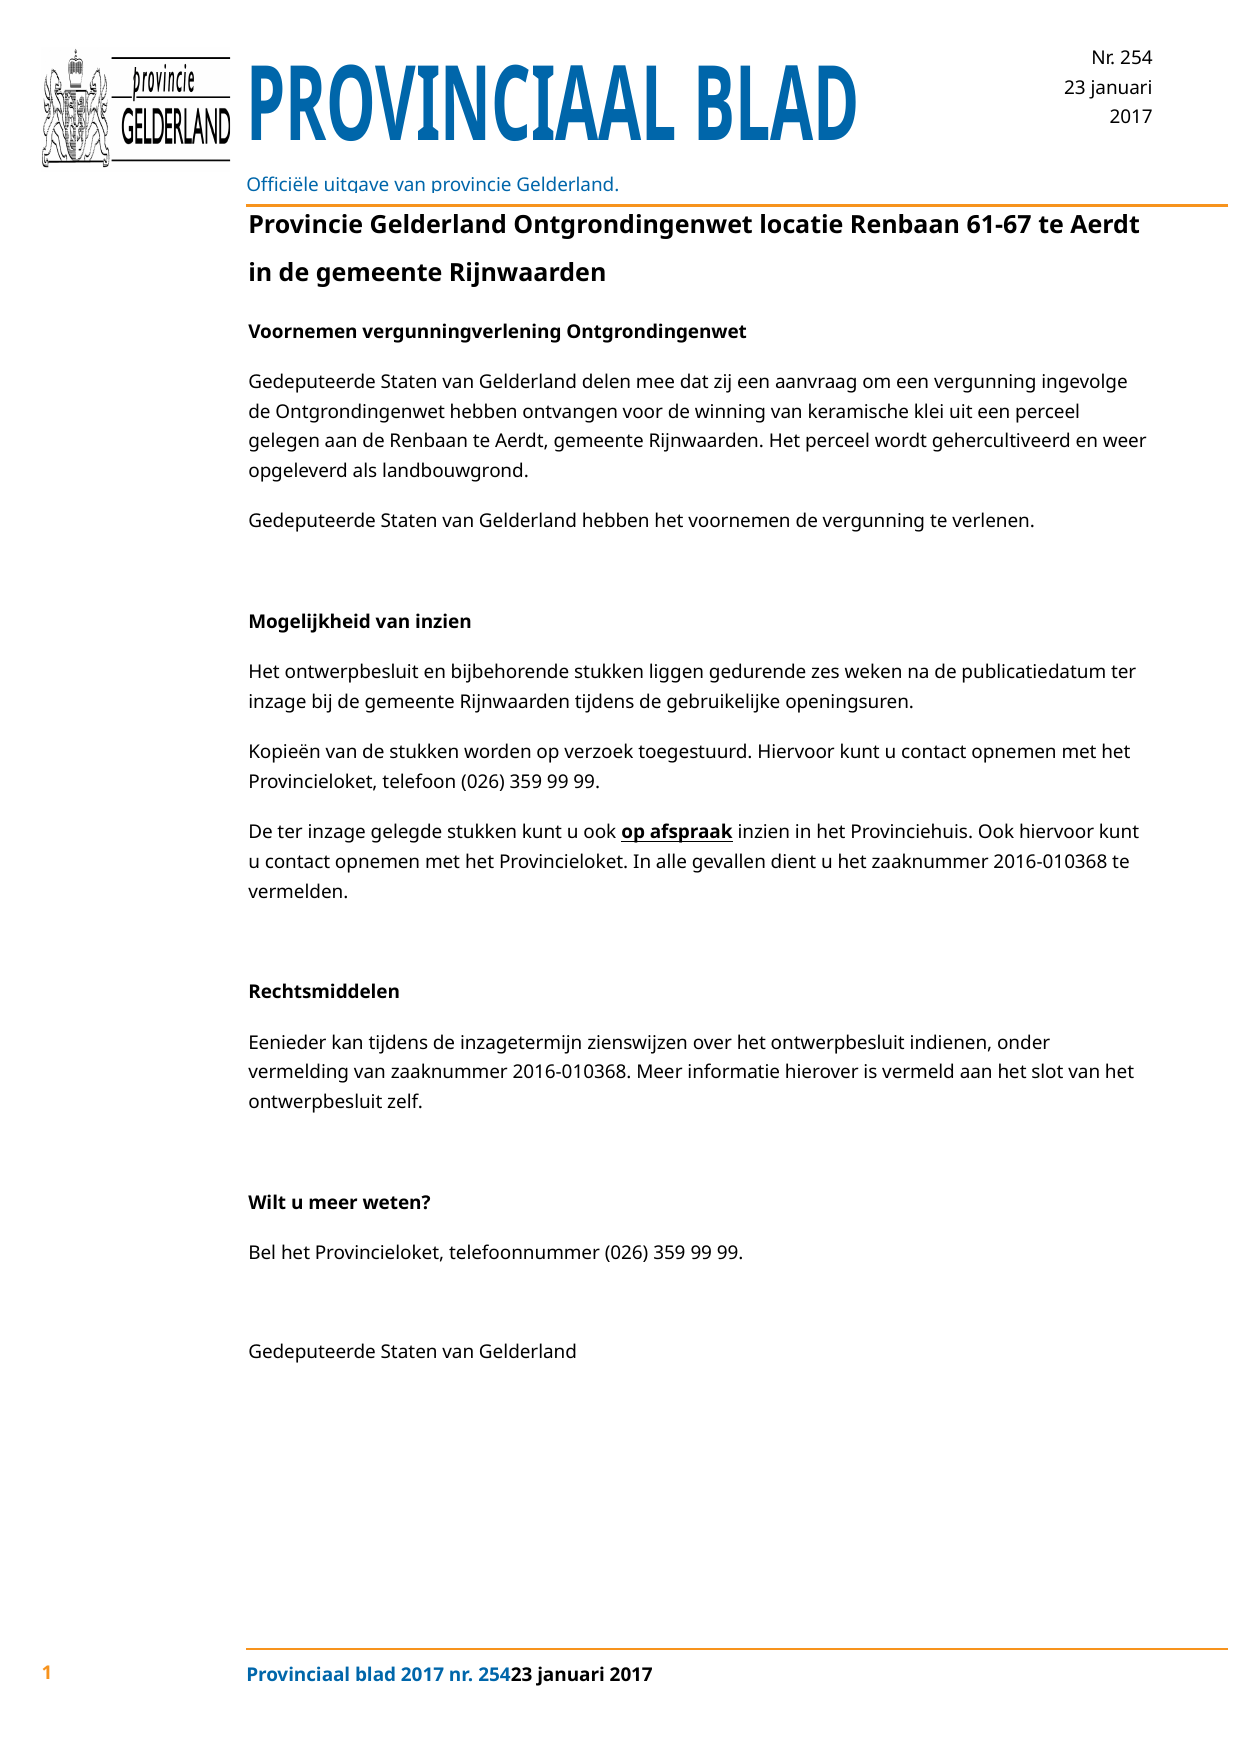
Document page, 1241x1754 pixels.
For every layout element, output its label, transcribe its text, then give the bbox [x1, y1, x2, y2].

text Gedeputeerde Staten van Gelderland delen mee dat zij een aanvraag om een vergunning ingevolge de Ontgrondingenwet hebben ontvangen voor de winning van keramische klei uit een perceel gelegen aan de Renbaan te Aerdt, gemeente Rijnwaarden. Het perceel wordt gehercultiveerd en weer opgeleverd als landbouwgrond. [248, 368, 1152, 483]
text Gedeputeerde Staten van Gelderland [248, 1338, 1152, 1363]
text Wilt u meer weten? [248, 1189, 1152, 1215]
text De ter inzage gelegde stukken kunt u ook op afspraak inzien in het Provinciehuis. Ook hiervoor kunt u contact opnemen met het Provincieloket. In alle gevallen dient u het zaaknummer 2016-010368 te vermelden. [248, 819, 1152, 904]
text Eenieder kan tijdens de inzagetermijn zienswijzen over het ontwerpbesluit indienen, onder vermelding van zaaknummer 2016-010368. Meer informatie hierover is vermeld aan het slot van het ontwerpbesluit zelf. [248, 1029, 1152, 1114]
text Kopieën van de stukken worden op verzoek toegestuurd. Hiervoor kunt u contact opnemen met het Provincieloket, telefoon (026) 359 99 99. [248, 739, 1152, 794]
text Bel het Provincieloket, telefoonnummer (026) 359 99 99. [248, 1239, 1152, 1265]
picture [41, 47, 231, 172]
text Mogelijkheid van inzien [248, 608, 1152, 634]
text Provincie Gelderland Ontgrondingenwet locatie Renbaan 61-67 te Aerdt in de gemeente Rijnwaarden [248, 207, 1152, 288]
text Rechtsmiddelen [248, 979, 1152, 1004]
text Het ontwerpbesluit en bijbehorende stukken liggen gedurende zes weken na de publicatiedatum ter inzage bij de gemeente Rijnwaarden tijdens de gebruikelijke openingsuren. [248, 659, 1152, 714]
text Voornemen vergunningverlening Ontgrondingenwet [248, 318, 1152, 344]
text Gedeputeerde Staten van Gelderland hebben het voornemen de vergunning te verlenen. [248, 507, 1152, 533]
